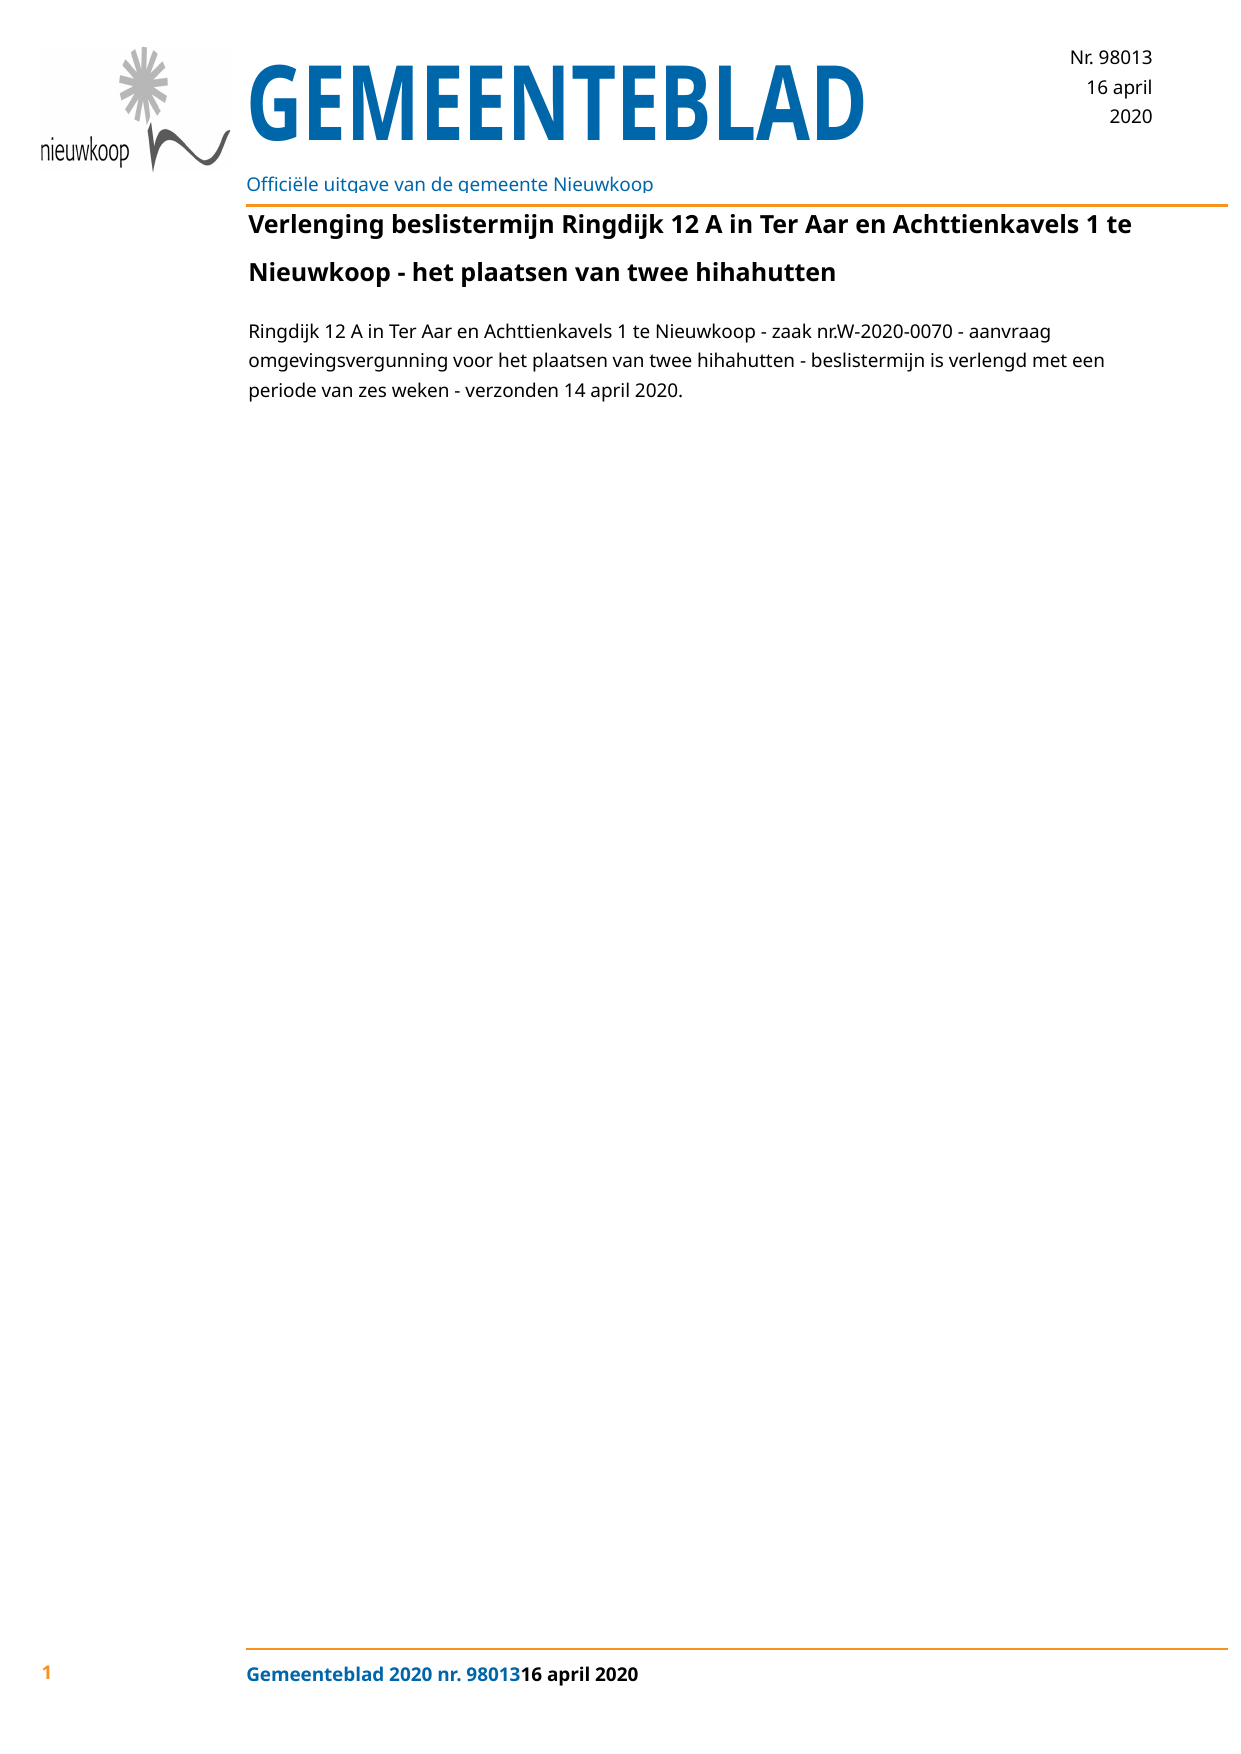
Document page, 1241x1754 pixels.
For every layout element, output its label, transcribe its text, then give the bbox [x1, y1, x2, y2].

text Ringdijk 12 A in Ter Aar en Achttienkavels 1 te Nieuwkoop - zaak nr.W-2020-0070 - aanvraag omgevingsvergunning voor het plaatsen van twee hihahutten - beslistermijn is verlengd met een periode van zes weken - verzonden 14 april 2020. [248, 318, 1152, 403]
text Verlenging beslistermijn Ringdijk 12 A in Ter Aar en Achttienkavels 1 te Nieuwkoop - het plaatsen van twee hihahutten [248, 207, 1152, 288]
picture [41, 47, 231, 172]
